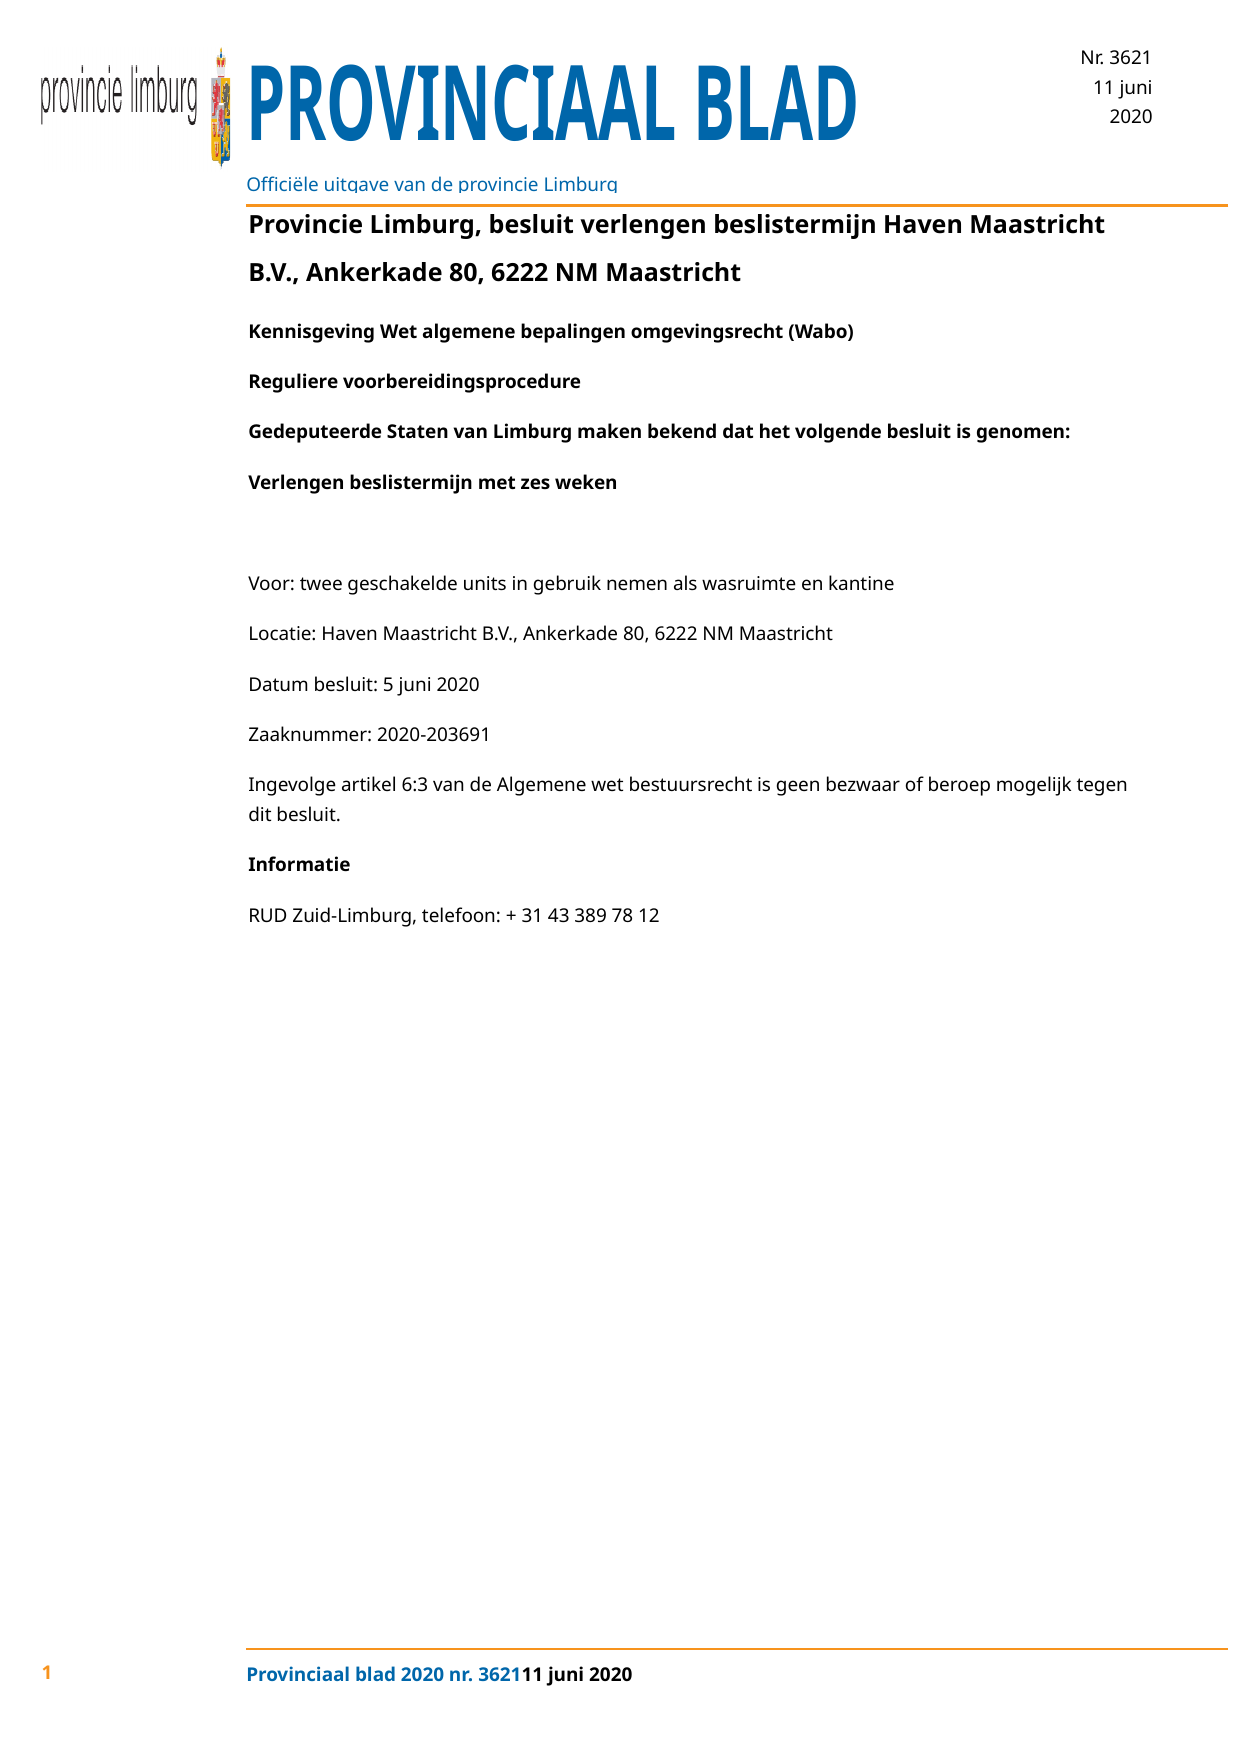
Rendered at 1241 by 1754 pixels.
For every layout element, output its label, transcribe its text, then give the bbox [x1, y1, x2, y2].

picture [41, 47, 231, 172]
text Ingevolge artikel 6:3 van de Algemene wet bestuursrecht is geen bezwaar of beroep mogelijk tegen dit besluit. [248, 772, 1152, 827]
text Verlengen beslistermijn met zes weken [248, 469, 1152, 495]
text Kennisgeving Wet algemene bepalingen omgevingsrecht (Wabo) [248, 318, 1152, 344]
text Provincie Limburg, besluit verlengen beslistermijn Haven Maastricht B.V., Ankerkade 80, 6222 NM Maastricht [248, 207, 1152, 288]
text Datum besluit: 5 juni 2020 [248, 671, 1152, 697]
text Reguliere voorbereidingsprocedure [248, 368, 1152, 394]
text RUD Zuid-Limburg, telefoon: + 31 43 389 78 12 [248, 902, 1152, 928]
text Gedeputeerde Staten van Limburg maken bekend dat het volgende besluit is genomen: [248, 419, 1152, 444]
text Locatie: Haven Maastricht B.V., Ankerkade 80, 6222 NM Maastricht [248, 620, 1152, 646]
text Zaaknummer: 2020-203691 [248, 721, 1152, 747]
text Voor: twee geschakelde units in gebruik nemen als wasruimte en kantine [248, 570, 1152, 596]
text Informatie [248, 852, 1152, 877]
